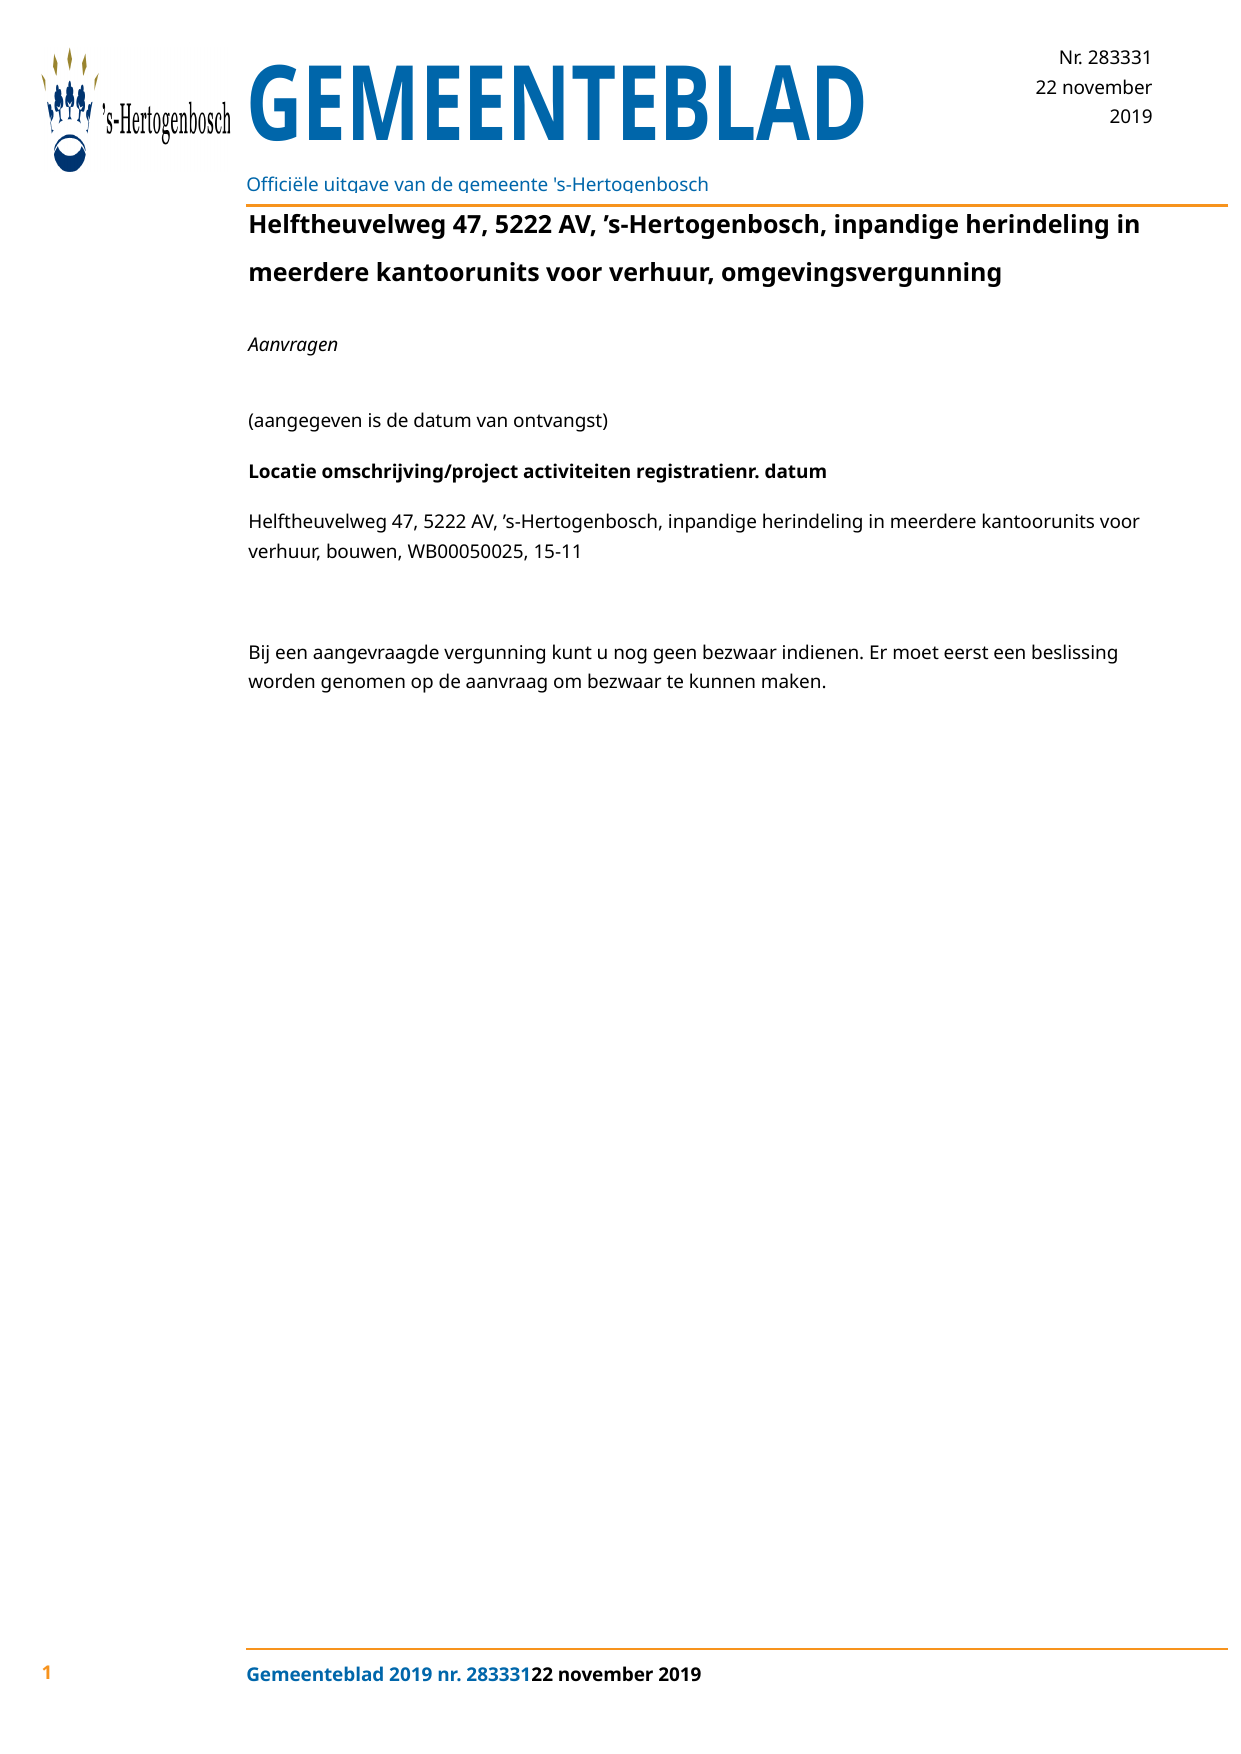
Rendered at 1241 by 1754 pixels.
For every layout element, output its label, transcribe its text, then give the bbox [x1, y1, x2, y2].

text Bij een aangevraagde vergunning kunt u nog geen bezwaar indienen. Er moet eerst een beslissing worden genomen op de aanvraag om bezwaar te kunnen maken. [248, 639, 1152, 694]
text Helftheuvelweg 47, 5222 AV, ’s-Hertogenbosch, inpandige herindeling in meerdere kantoorunits voor verhuur, omgevingsvergunning [248, 207, 1152, 288]
picture [41, 47, 231, 172]
text (aangegeven is de datum van ontvangst) [248, 408, 1152, 433]
text Helftheuvelweg 47, 5222 AV, ’s-Hertogenbosch, inpandige herindeling in meerdere kantoorunits voor verhuur, bouwen, WB00050025, 15-11 [248, 508, 1152, 564]
text Aanvragen [248, 331, 1152, 357]
text Locatie omschrijving/project activiteiten registratienr. datum [248, 458, 1152, 484]
